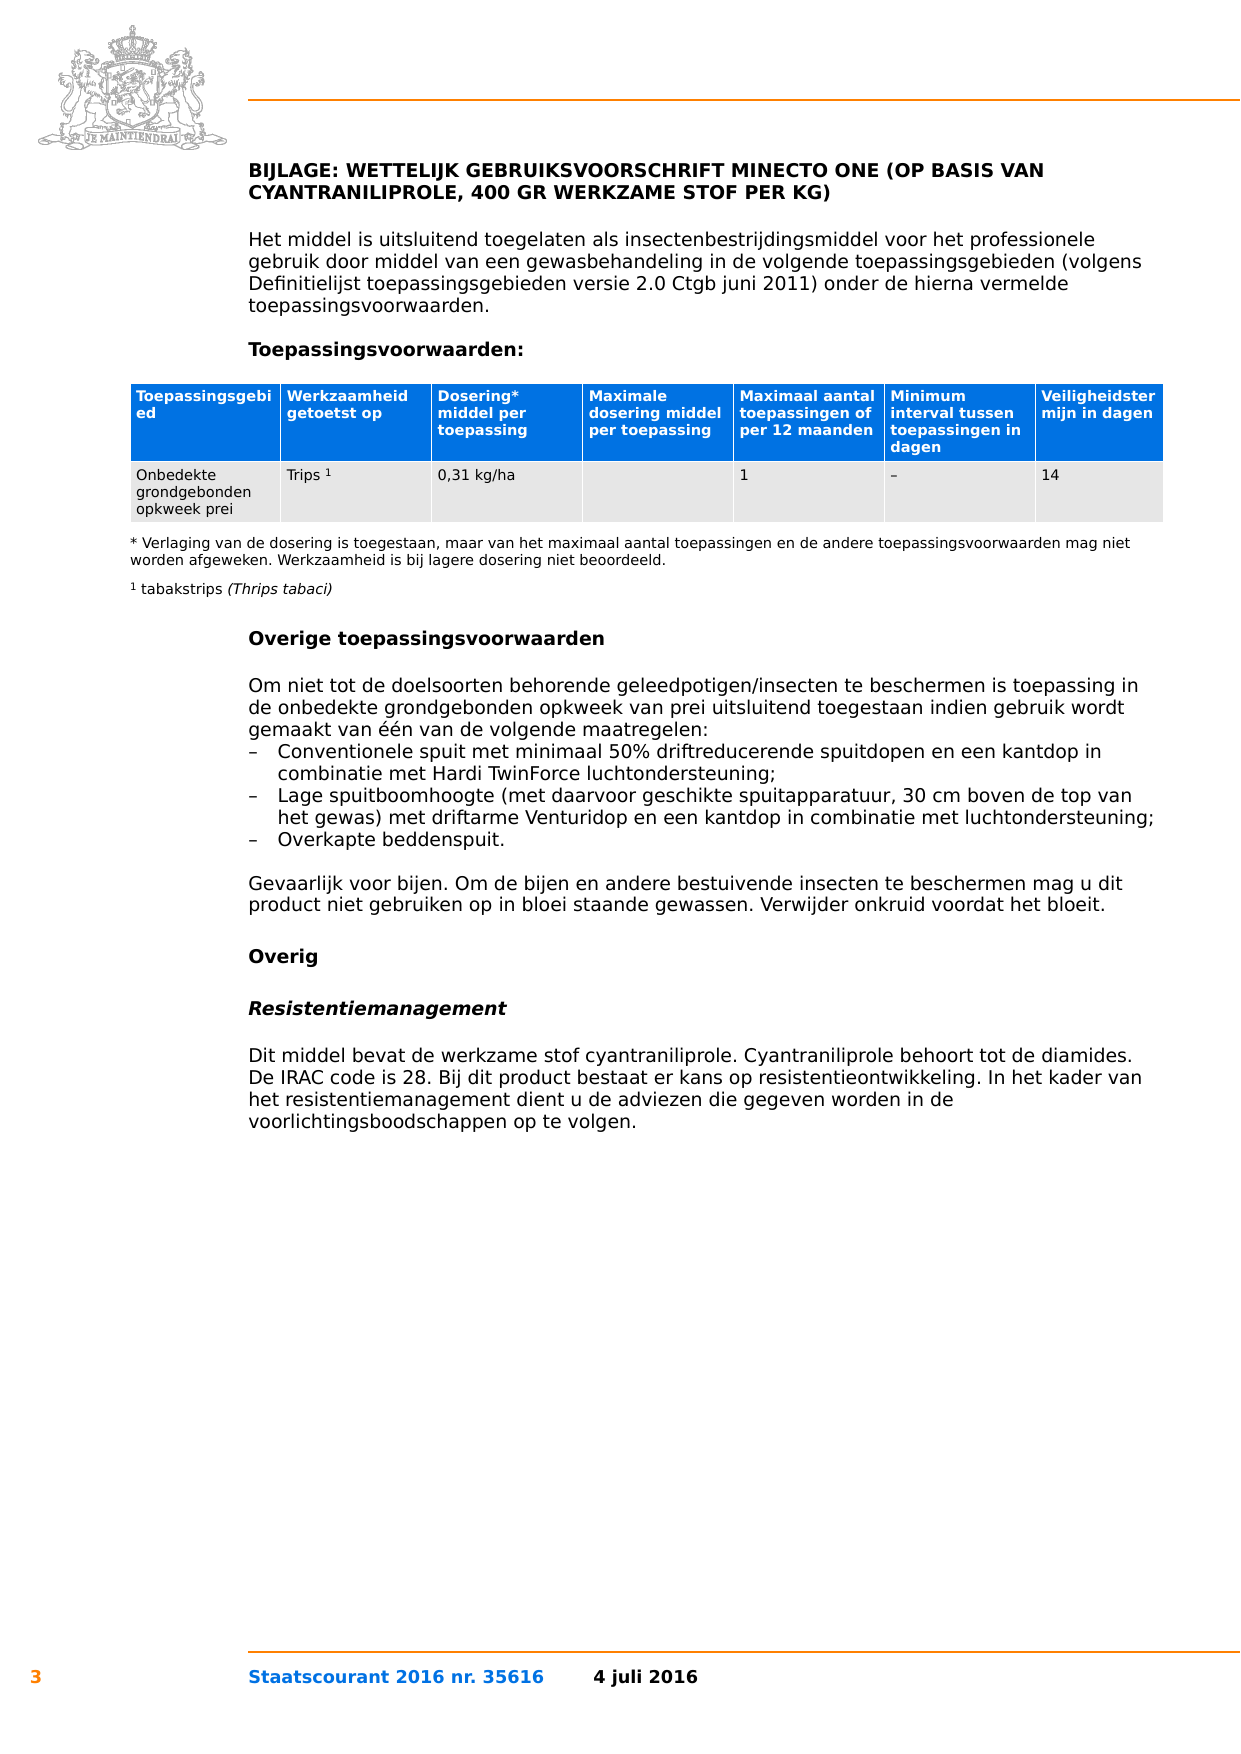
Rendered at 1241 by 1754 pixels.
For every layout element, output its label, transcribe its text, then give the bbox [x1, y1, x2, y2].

text Gevaarlijk voor bijen. Om de bijen en andere bestuivende insecten te beschermen mag u dit product niet gebruiken op in bloei staande gewassen. Verwijder onkruid voordat het bloeit. [248, 872, 1163, 916]
table_header Dosering* middel per toepassing [432, 384, 582, 461]
text Toepassingsvoorwaarden: [248, 339, 1163, 361]
subtitle Overige toepassingsvoorwaarden [248, 628, 1163, 650]
table_cell Trips 1 [281, 462, 431, 522]
table_header Toepassingsgebied [131, 384, 280, 461]
text – Overkapte beddenspuit. [248, 828, 1163, 851]
table_header Werkzaamheid getoetst op [281, 384, 431, 461]
text Dit middel bevat de werkzame stof cyantraniliprole. Cyantraniliprole behoort tot de diamides. De IRAC code is 28. Bij dit product bestaat er kans op resistentieontwikkeling. In het kader van het resistentiemanagement dient u de adviezen die gegeven worden in de voorlichtingsboodschappen op te volgen. [248, 1045, 1163, 1133]
picture [38, 25, 227, 150]
table_header Maximale dosering middel per toepassing [583, 384, 733, 461]
table_cell Onbedekte grondgebonden opkweek prei [131, 462, 280, 522]
table_cell 1 [734, 462, 884, 522]
table_header Veiligheidstermijn in dagen [1036, 384, 1163, 461]
subtitle Overig [248, 946, 1163, 968]
text Om niet tot de doelsoorten behorende geleedpotigen/insecten te beschermen is toepassing in de onbedekte grondgebonden opkweek van prei uitsluitend toegestaan indien gebruik wordt gemaakt van één van de volgende maatregelen: [248, 675, 1163, 741]
table_header Maximaal aantal toepassingen of per 12 maanden [734, 384, 884, 461]
table_cell [583, 462, 733, 522]
table_cell * Verlaging van de dosering is toegestaan, maar van het maximaal aantal toepassingen en de andere toepassingsvoorwaarden mag niet worden afgeweken. Werkzaamheid is bij lagere dosering niet beoordeeld. 1 tabakstrips (Thrips tabaci) [130, 523, 1163, 598]
text – Conventionele spuit met minimaal 50% driftreducerende spuitdopen en een kantdop in combinatie met Hardi TwinForce luchtondersteuning; [248, 741, 1163, 784]
table_cell 14 [1036, 462, 1163, 522]
text Het middel is uitsluitend toegelaten als insectenbestrijdingsmiddel voor het professionele gebruik door middel van een gewasbehandeling in de volgende toepassingsgebieden (volgens Definitielijst toepassingsgebieden versie 2.0 Ctgb juni 2011) onder de hierna vermelde toepassingsvoorwaarden. [248, 229, 1163, 317]
table_header Minimum interval tussen toepassingen in dagen [885, 384, 1035, 461]
subtitle BIJLAGE: WETTELIJK GEBRUIKSVOORSCHRIFT MINECTO ONE (OP BASIS VAN CYANTRANILIPROLE, 400 GR WERKZAME STOF PER KG) [248, 160, 1163, 204]
table_cell – [885, 462, 1035, 522]
table_cell 0,31 kg/ha [432, 462, 582, 522]
text – Lage spuitboomhoogte (met daarvoor geschikte spuitapparatuur, 30 cm boven de top van het gewas) met driftarme Venturidop en een kantdop in combinatie met luchtondersteuning; [248, 784, 1163, 828]
subtitle Resistentiemanagement [248, 998, 1163, 1020]
